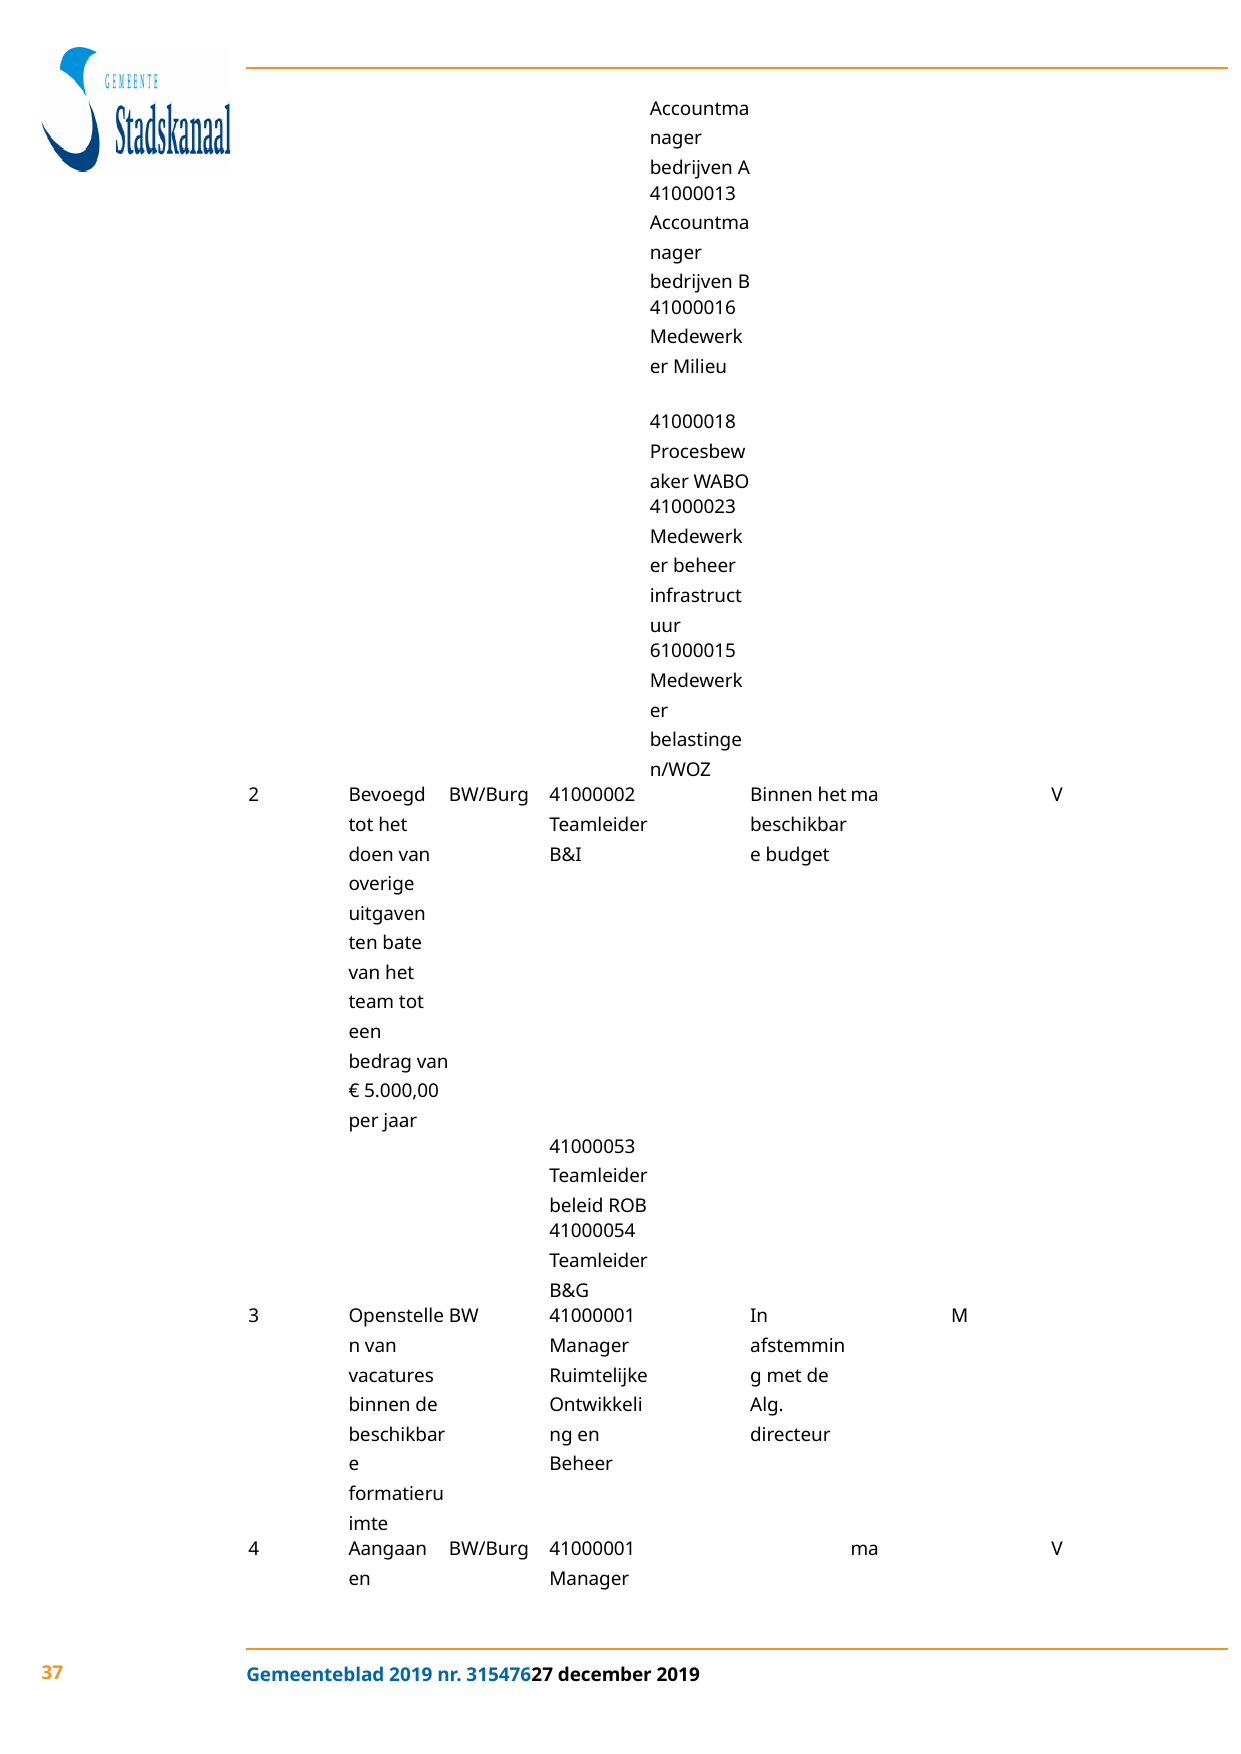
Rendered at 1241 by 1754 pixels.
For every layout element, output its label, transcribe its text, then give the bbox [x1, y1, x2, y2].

table_cell [750, 409, 850, 493]
table_cell V [1051, 782, 1152, 1133]
table_cell [750, 1535, 850, 1591]
table_cell Aangaan en [348, 1535, 449, 1591]
table_cell [348, 1218, 449, 1303]
table_cell 41000054 Teamleider B&G [549, 1218, 649, 1303]
table_cell [951, 1218, 1051, 1303]
table_cell [348, 638, 449, 782]
table_cell [650, 782, 750, 1133]
table_cell V [1051, 1535, 1152, 1591]
table_cell [248, 294, 348, 409]
table_cell In afstemming met de Alg. directeur [750, 1303, 850, 1535]
table_cell [750, 638, 850, 782]
table_cell [449, 95, 549, 180]
table_cell [951, 494, 1051, 638]
table_cell [951, 180, 1051, 294]
table_cell [850, 294, 951, 409]
table_cell [348, 180, 449, 294]
table_cell [248, 409, 348, 493]
table_cell [1051, 409, 1152, 493]
table_cell [449, 1218, 549, 1303]
table_cell [850, 180, 951, 294]
table_cell [449, 294, 549, 409]
table_cell Accountmanager bedrijven A [650, 95, 750, 180]
table_cell [449, 409, 549, 493]
table_cell M [951, 1303, 1051, 1535]
table_cell [549, 409, 649, 493]
table_cell [248, 180, 348, 294]
table_cell [1051, 494, 1152, 638]
table_cell [850, 1218, 951, 1303]
table_cell [750, 494, 850, 638]
table_cell [850, 1133, 951, 1218]
table_cell [449, 180, 549, 294]
table_cell [951, 409, 1051, 493]
table_cell [750, 1218, 850, 1303]
table_cell [750, 1133, 850, 1218]
table_cell [650, 1535, 750, 1591]
table_cell [549, 294, 649, 409]
table_cell [650, 1133, 750, 1218]
table_cell [951, 1535, 1051, 1591]
table_cell [951, 782, 1051, 1133]
table_cell [549, 638, 649, 782]
table_cell 61000015 Medewerker belastingen/WOZ [650, 638, 750, 782]
table_cell [850, 494, 951, 638]
table_cell [1051, 1133, 1152, 1218]
table_cell [1051, 180, 1152, 294]
table_cell 41000001 Manager [549, 1535, 649, 1591]
table_cell 2 [248, 782, 348, 1133]
table_cell [850, 638, 951, 782]
table_cell [1051, 294, 1152, 409]
table_cell ma [850, 782, 951, 1133]
table_cell 41000018 Procesbewaker WABO [650, 409, 750, 493]
table_cell 4 [248, 1535, 348, 1591]
table_cell [248, 95, 348, 180]
table_cell BW [449, 1303, 549, 1535]
table_cell [850, 95, 951, 180]
picture [41, 47, 231, 172]
table_cell [951, 638, 1051, 782]
table_cell [750, 95, 850, 180]
table_cell [951, 1133, 1051, 1218]
table_cell [248, 1218, 348, 1303]
table_cell Binnen het beschikbare budget [750, 782, 850, 1133]
table_cell [549, 95, 649, 180]
table_cell [850, 409, 951, 493]
table_cell 3 [248, 1303, 348, 1535]
table_cell [348, 1133, 449, 1218]
table_cell [750, 180, 850, 294]
table_cell 41000013 Accountmanager bedrijven B [650, 180, 750, 294]
table_cell 41000001 Manager Ruimtelijke Ontwikkeling en Beheer [549, 1303, 649, 1535]
table_cell [348, 294, 449, 409]
table_cell [1051, 95, 1152, 180]
table_cell [449, 638, 549, 782]
table_cell [248, 638, 348, 782]
table_cell Openstellen van vacatures binnen de beschikbare formatieruimte [348, 1303, 449, 1535]
table_cell ma [850, 1535, 951, 1591]
table_cell [951, 294, 1051, 409]
table_cell 41000016 Medewerker Milieu [650, 294, 750, 409]
table_cell [1051, 638, 1152, 782]
table_cell [1051, 1303, 1152, 1535]
table_cell [348, 409, 449, 493]
table_cell 41000053 Teamleider beleid ROB [549, 1133, 649, 1218]
table_cell [549, 494, 649, 638]
table_cell [650, 1218, 750, 1303]
table_cell [951, 95, 1051, 180]
table_cell BW/Burg [449, 782, 549, 1133]
table_cell Bevoegd tot het doen van overige uitgaven ten bate van het team tot een bedrag van € 5.000,00 per jaar [348, 782, 449, 1133]
table_cell [1051, 1218, 1152, 1303]
table_cell [248, 1133, 348, 1218]
table_cell 41000023 Medewerker beheer infrastructuur [650, 494, 750, 638]
table_cell [650, 1303, 750, 1535]
table_cell [348, 494, 449, 638]
table_cell 41000002 Teamleider B&I [549, 782, 649, 1133]
table_cell [549, 180, 649, 294]
table_cell [348, 95, 449, 180]
table_cell [750, 294, 850, 409]
table_cell [248, 494, 348, 638]
table_cell BW/Burg [449, 1535, 549, 1591]
table_cell [449, 1133, 549, 1218]
table_cell [449, 494, 549, 638]
table_cell [850, 1303, 951, 1535]
